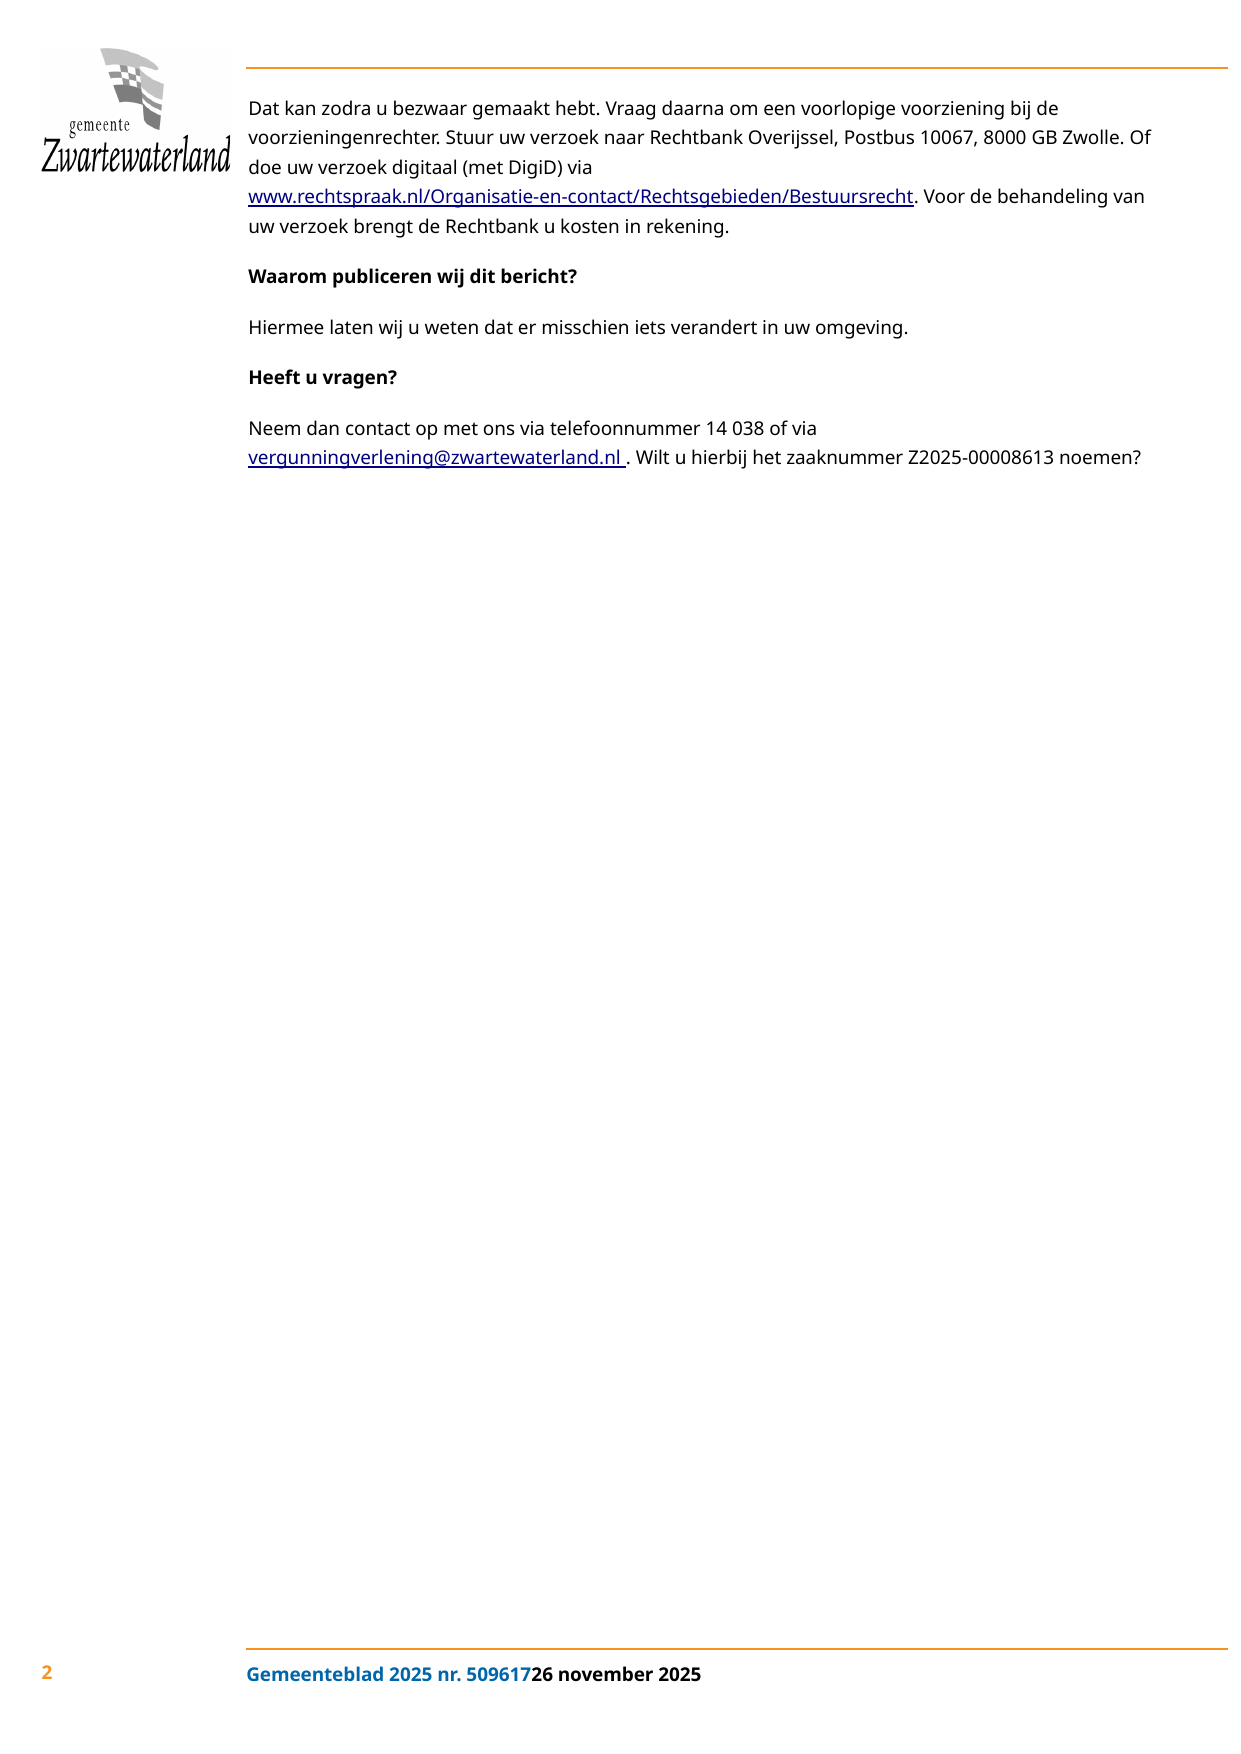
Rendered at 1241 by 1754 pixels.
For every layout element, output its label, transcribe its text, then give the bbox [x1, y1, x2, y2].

text Waarom publiceren wij dit bericht? [248, 263, 1152, 289]
text Neem dan contact op met ons via telefoonnummer 14 038 of via vergunningverlening@zwartewaterland.nl . Wilt u hierbij het zaaknummer Z2025-00008613 noemen? [248, 415, 1152, 470]
text Hiermee laten wij u weten dat er misschien iets verandert in uw omgeving. [248, 314, 1152, 340]
picture [41, 47, 231, 172]
text Dat kan zodra u bezwaar gemaakt hebt. Vraag daarna om een voorlopige voorziening bij de voorzieningenrechter. Stuur uw verzoek naar Rechtbank Overijssel, Postbus 10067, 8000 GB Zwolle. Of doe uw verzoek digitaal (met DigiD) via www.rechtspraak.nl/Organisatie-en-contact/Rechtsgebieden/Bestuursrecht. Voor de behandeling van uw verzoek brengt de Rechtbank u kosten in rekening. [248, 95, 1152, 239]
text Heeft u vragen? [248, 364, 1152, 390]
